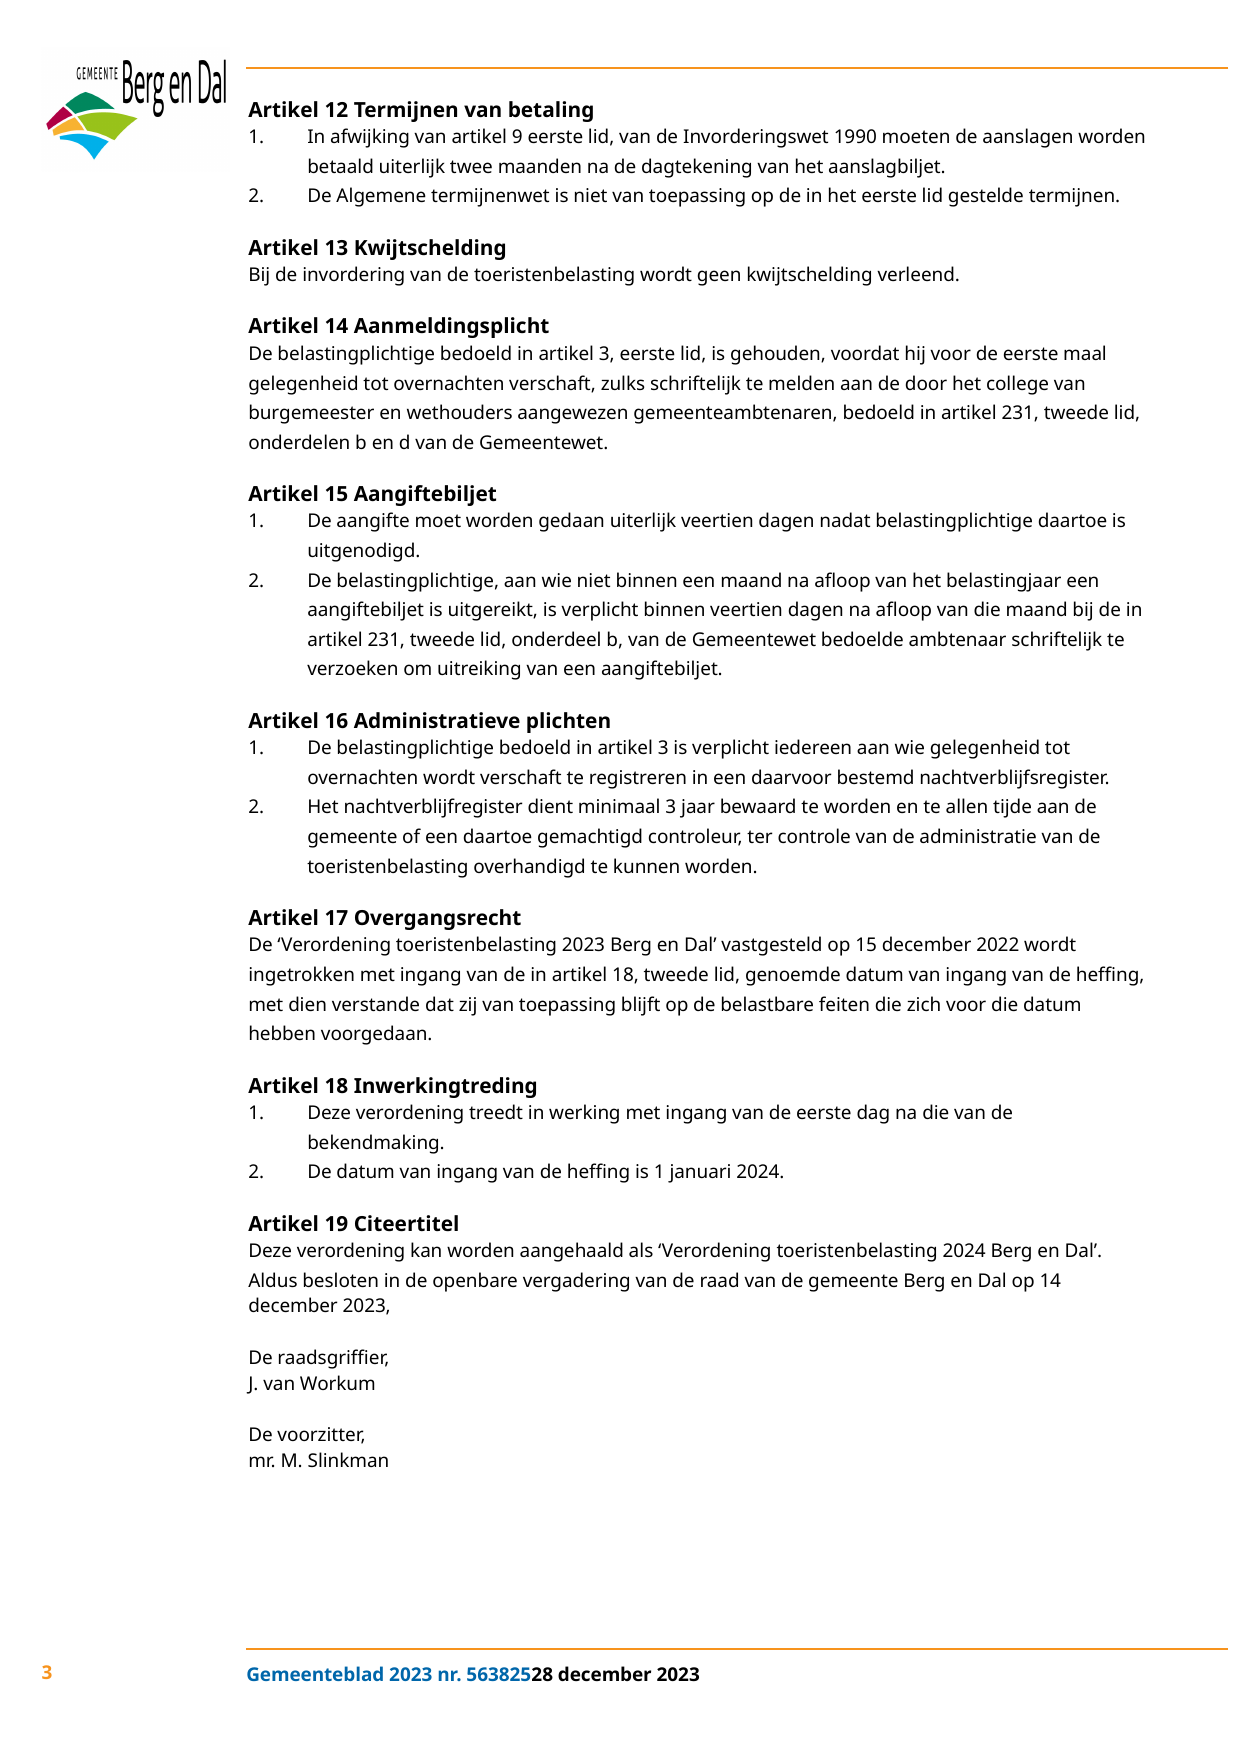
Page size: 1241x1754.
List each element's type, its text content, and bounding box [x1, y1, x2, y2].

list De belastingplichtige, aan wie niet binnen een maand na afloop van het belastingjaar een aangiftebiljet is uitgereikt, is verplicht binnen veertien dagen na afloop van die maand bij de in artikel 231, tweede lid, onderdeel b, van de Gemeentewet bedoelde ambtenaar schriftelijk te verzoeken om uitreiking van een aangiftebiljet. [248, 567, 1152, 681]
text Bij de invordering van de toeristenbelasting wordt geen kwijtschelding verleend. [248, 261, 1152, 287]
text Artikel 18 Inwerkingtreding [248, 1071, 1152, 1099]
list De datum van ingang van de heffing is 1 januari 2024. [248, 1158, 1152, 1184]
text De ‘Verordening toeristenbelasting 2023 Berg en Dal’ vastgesteld op 15 december 2022 wordt ingetrokken met ingang van de in artikel 18, tweede lid, genoemde datum van ingang van de heffing, met dien verstande dat zij van toepassing blijft op de belastbare feiten die zich voor die datum hebben voorgedaan. [248, 932, 1152, 1046]
text mr. M. Slinkman [248, 1447, 1152, 1473]
list De Algemene termijnenwet is niet van toepassing op de in het eerste lid gestelde termijnen. [248, 182, 1152, 208]
list Het nachtverblijfregister dient minimaal 3 jaar bewaard te worden en te allen tijde aan de gemeente of een daartoe gemachtigd controleur, ter controle van de administratie van de toeristenbelasting overhandigd te kunnen worden. [248, 794, 1152, 878]
list De belastingplichtige bedoeld in artikel 3 is verplicht iedereen aan wie gelegenheid tot overnachten wordt verschaft te registreren in een daarvoor bestemd nachtverblijfsregister. [248, 734, 1152, 790]
text Artikel 14 Aanmeldingsplicht [248, 312, 1152, 340]
text Deze verordening kan worden aangehaald als ‘Verordening toeristenbelasting 2024 Berg en Dal’. [248, 1237, 1152, 1263]
picture [41, 47, 231, 172]
text Artikel 12 Termijnen van betaling [248, 95, 1152, 123]
text Artikel 19 Citeertitel [248, 1209, 1152, 1237]
text Artikel 13 Kwijtschelding [248, 233, 1152, 261]
text Artikel 16 Administratieve plichten [248, 706, 1152, 734]
text Artikel 15 Aangiftebiljet [248, 479, 1152, 508]
text Aldus besloten in de openbare vergadering van de raad van de gemeente Berg en Dal op 14 december 2023, [248, 1267, 1152, 1318]
text J. van Workum [248, 1370, 1152, 1396]
list De aangifte moet worden gedaan uiterlijk veertien dagen nadat belastingplichtige daartoe is uitgenodigd. [248, 508, 1152, 563]
text De raadsgriffier, [248, 1344, 1152, 1370]
text De belastingplichtige bedoeld in artikel 3, eerste lid, is gehouden, voordat hij voor de eerste maal gelegenheid tot overnachten verschaft, zulks schriftelijk te melden aan de door het college van burgemeester en wethouders aangewezen gemeenteambtenaren, bedoeld in artikel 231, tweede lid, onderdelen b en d van de Gemeentewet. [248, 340, 1152, 454]
list Deze verordening treedt in werking met ingang van de eerste dag na die van de bekendmaking. [248, 1099, 1152, 1154]
text De voorzitter, [248, 1421, 1152, 1447]
list In afwijking van artikel 9 eerste lid, van de Invorderingswet 1990 moeten de aanslagen worden betaald uiterlijk twee maanden na de dagtekening van het aanslagbiljet. [248, 123, 1152, 178]
text Artikel 17 Overgangsrecht [248, 903, 1152, 932]
